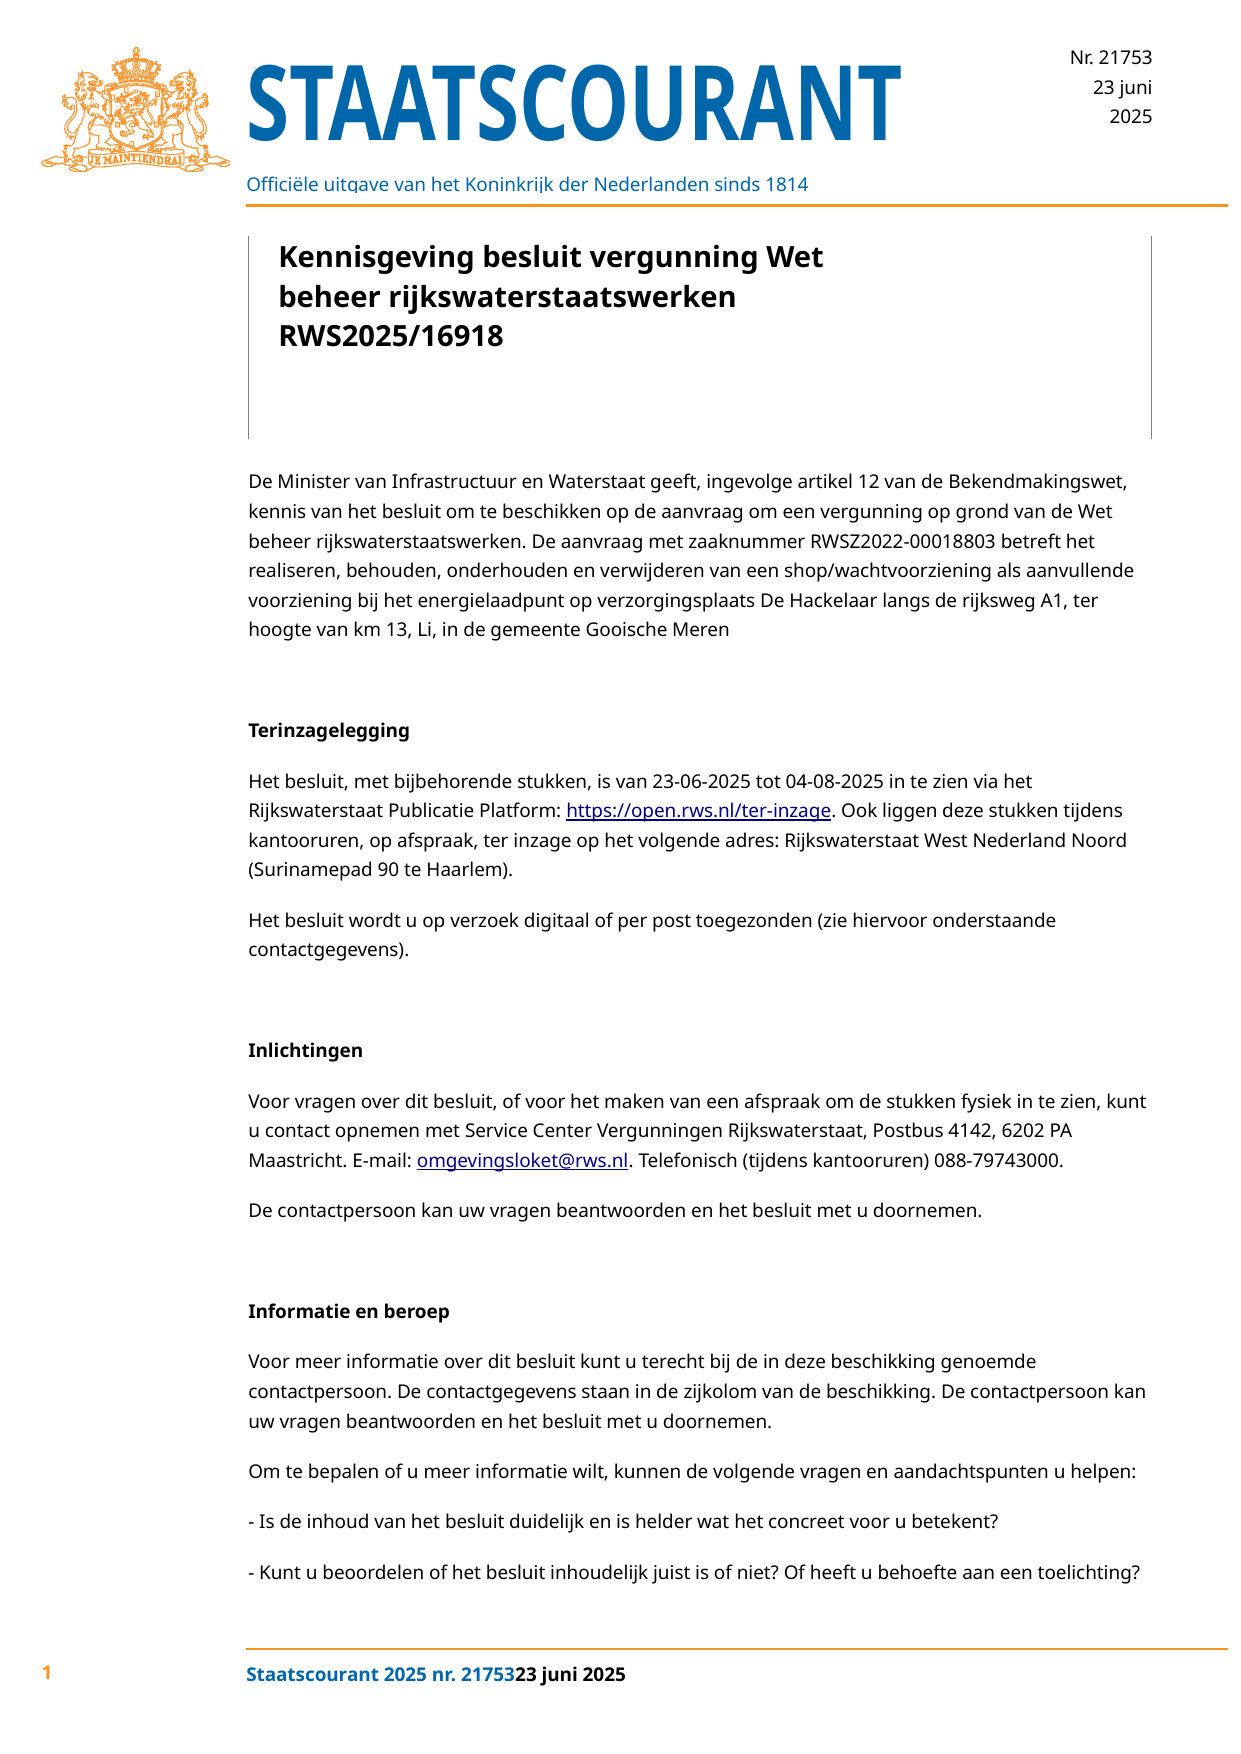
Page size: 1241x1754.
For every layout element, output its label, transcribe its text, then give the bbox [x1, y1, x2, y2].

picture [912, 236, 1090, 414]
picture [41, 47, 231, 172]
table_header [850, 414, 1151, 439]
table_header [850, 236, 912, 413]
text Terinzagelegging [248, 717, 1152, 743]
text Het besluit, met bijbehorende stukken, is van 23-06-2025 tot 04-08-2025 in te zien via het Rijkswaterstaat Publicatie Platform: https://open.rws.nl/ter-inzage. Ook liggen deze stukken tijdens kantooruren, op afspraak, ter inzage op het volgende adres: Rijkswaterstaat West Nederland Noord (Surinamepad 90 te Haarlem). [248, 768, 1152, 882]
text Voor vragen over dit besluit, of voor het maken van een afspraak om de stukken fysiek in te zien, kunt u contact opnemen met Service Center Vergunningen Rijkswaterstaat, Postbus 4142, 6202 PA Maastricht. E-mail: omgevingsloket@rws.nl. Telefonisch (tijdens kantooruren) 088-79743000. [248, 1088, 1152, 1173]
text - Is de inhoud van het besluit duidelijk en is helder wat het concreet voor u betekent? [248, 1509, 1152, 1534]
table_header Kennisgeving besluit vergunning Wet beheer rijkswaterstaatswerken RWS2025/16918 [249, 236, 850, 439]
text - Kunt u beoordelen of het besluit inhoudelijk juist is of niet? Of heeft u behoefte aan een toelichting? [248, 1559, 1152, 1585]
text Om te bepalen of u meer informatie wilt, kunnen de volgende vragen en aandachtspunten u helpen: [248, 1458, 1152, 1484]
text De Minister van Infrastructuur en Waterstaat geeft, ingevolge artikel 12 van de Bekendmakingswet, kennis van het besluit om te beschikken op de aanvraag om een vergunning op grond van de Wet beheer rijkswaterstaatswerken. De aanvraag met zaaknummer RWSZ2022-00018803 betreft het realiseren, behouden, onderhouden en verwijderen van een shop/wachtvoorziening als aanvullende voorziening bij het energielaadpunt op verzorgingsplaats De Hackelaar langs de rijksweg A1, ter hoogte van km 13, Li, in de gemeente Gooische Meren [248, 469, 1152, 642]
text De contactpersoon kan uw vragen beantwoorden en het besluit met u doornemen. [248, 1197, 1152, 1223]
table_header [1090, 236, 1151, 413]
text Voor meer informatie over dit besluit kunt u terecht bij de in deze beschikking genoemde contactpersoon. De contactgegevens staan in de zijkolom van de beschikking. De contactpersoon kan uw vragen beantwoorden en het besluit met u doornemen. [248, 1349, 1152, 1433]
text Inlichtingen [248, 1037, 1152, 1063]
text Informatie en beroep [248, 1298, 1152, 1324]
text Het besluit wordt u op verzoek digitaal of per post toegezonden (zie hiervoor onderstaande contactgegevens). [248, 907, 1152, 962]
